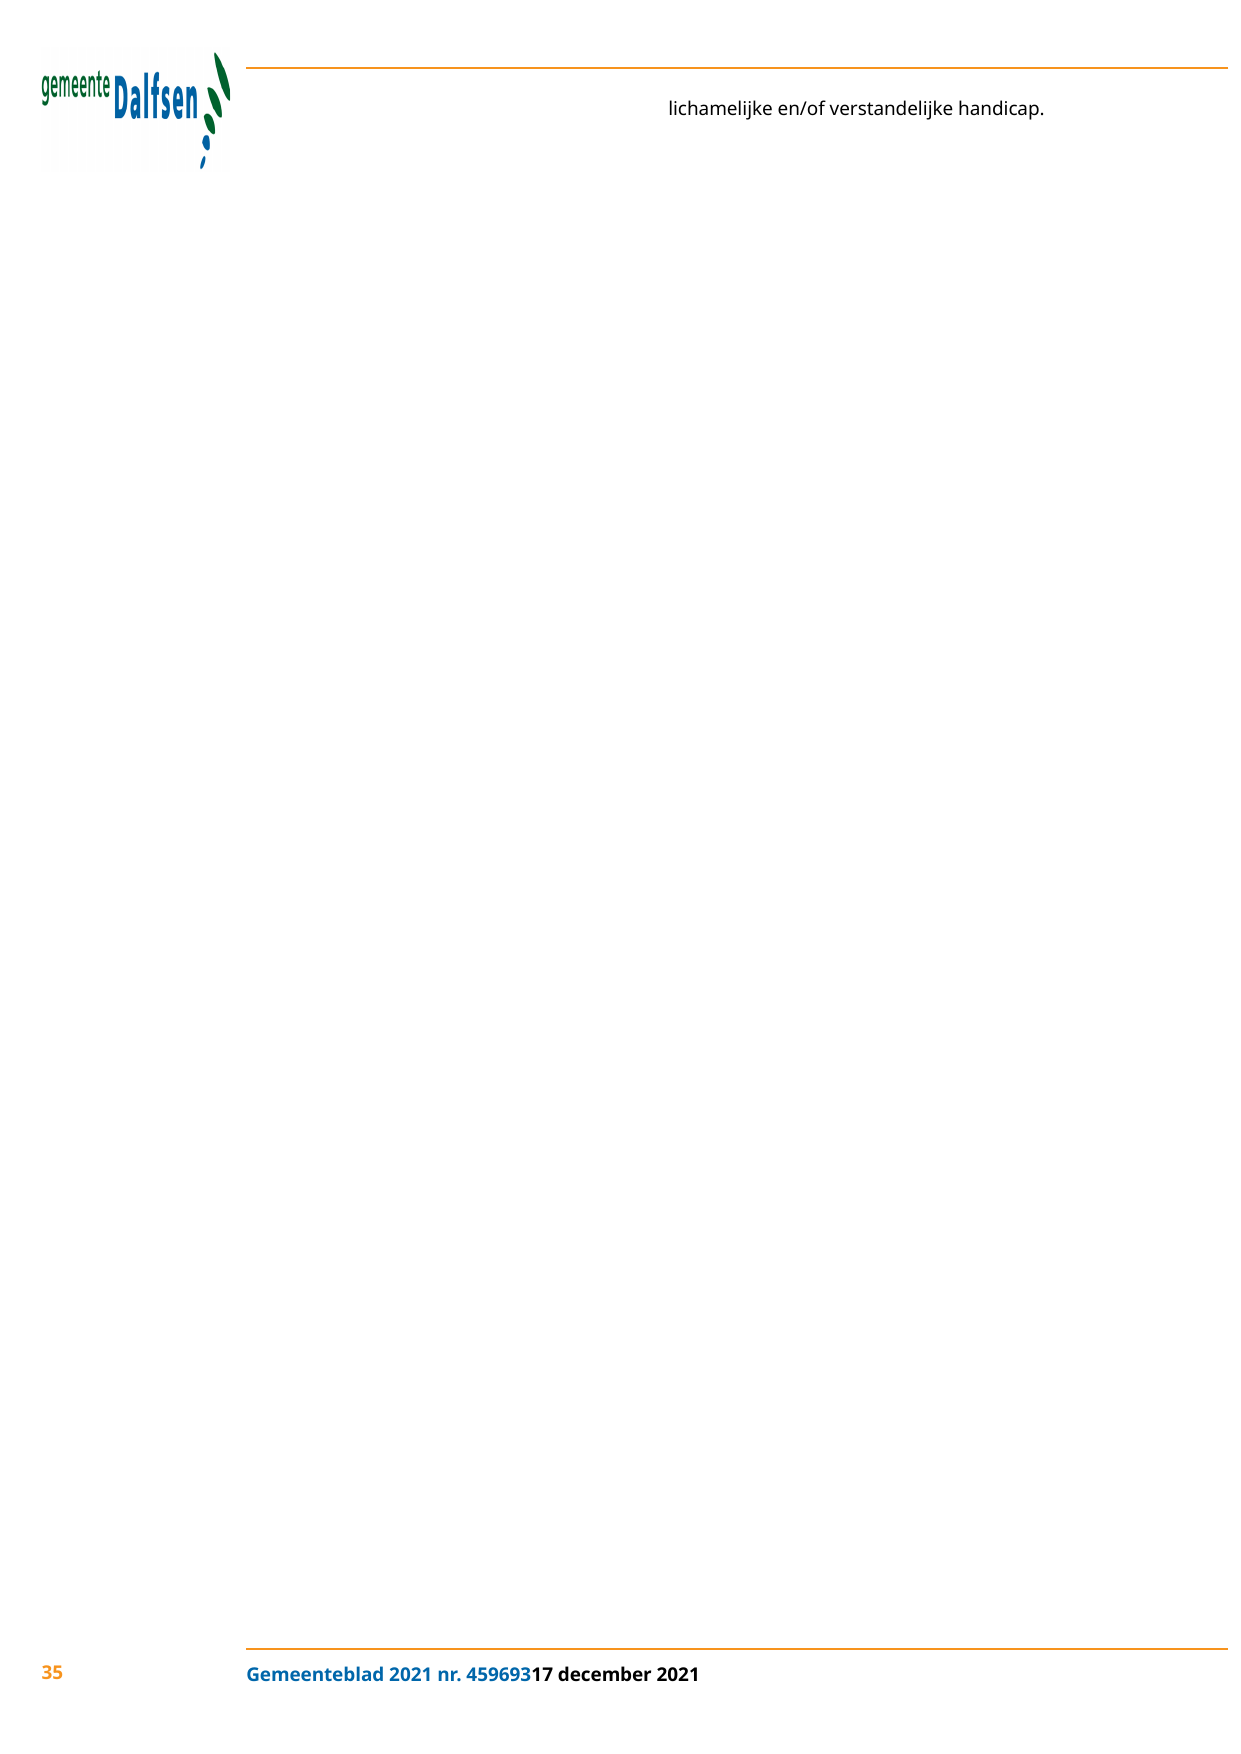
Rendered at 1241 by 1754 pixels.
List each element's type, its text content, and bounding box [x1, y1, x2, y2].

table_cell [248, 95, 668, 150]
picture [41, 47, 231, 172]
table_cell lichamelijke en/of verstandelijke handicap. [668, 95, 1152, 150]
